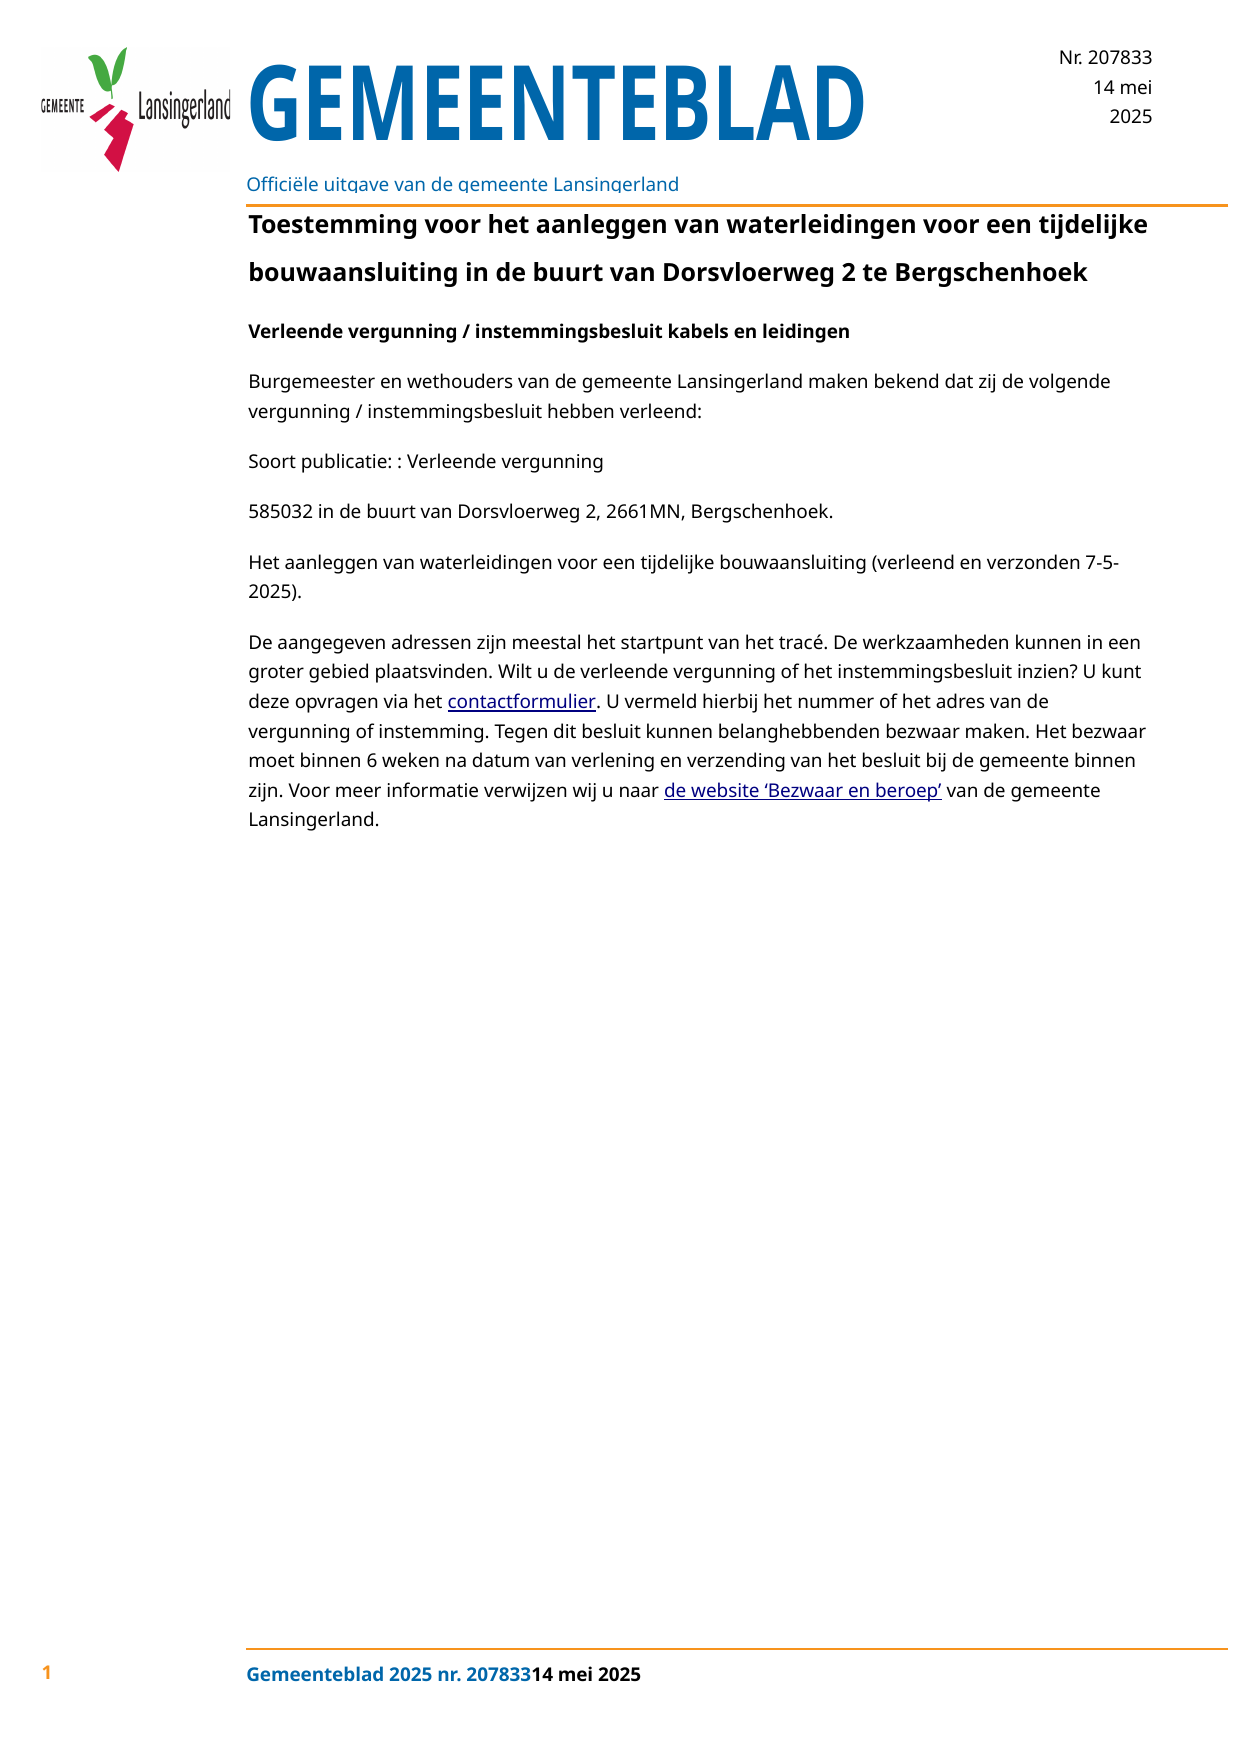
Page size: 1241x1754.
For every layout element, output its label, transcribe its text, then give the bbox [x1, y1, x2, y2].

text De aangegeven adressen zijn meestal het startpunt van het tracé. De werkzaamheden kunnen in een groter gebied plaatsvinden. Wilt u de verleende vergunning of het instemmingsbesluit inzien? U kunt deze opvragen via het contactformulier. U vermeld hierbij het nummer of het adres van de vergunning of instemming. Tegen dit besluit kunnen belanghebbenden bezwaar maken. Het bezwaar moet binnen 6 weken na datum van verlening en verzending van het besluit bij de gemeente binnen zijn. Voor meer informatie verwijzen wij u naar de website ‘Bezwaar en beroep’ van de gemeente Lansingerland. [248, 629, 1152, 832]
text Burgemeester en wethouders van de gemeente Lansingerland maken bekend dat zij de volgende vergunning / instemmingsbesluit hebben verleend: [248, 368, 1152, 424]
picture [41, 47, 231, 172]
text Soort publicatie: : Verleende vergunning [248, 448, 1152, 474]
text Toestemming voor het aanleggen van waterleidingen voor een tijdelijke bouwaansluiting in de buurt van Dorsvloerweg 2 te Bergschenhoek [248, 207, 1152, 288]
text Het aanleggen van waterleidingen voor een tijdelijke bouwaansluiting (verleend en verzonden 7-5-2025). [248, 549, 1152, 604]
text 585032 in de buurt van Dorsvloerweg 2, 2661MN, Bergschenhoek. [248, 499, 1152, 524]
text Verleende vergunning / instemmingsbesluit kabels en leidingen [248, 318, 1152, 344]
